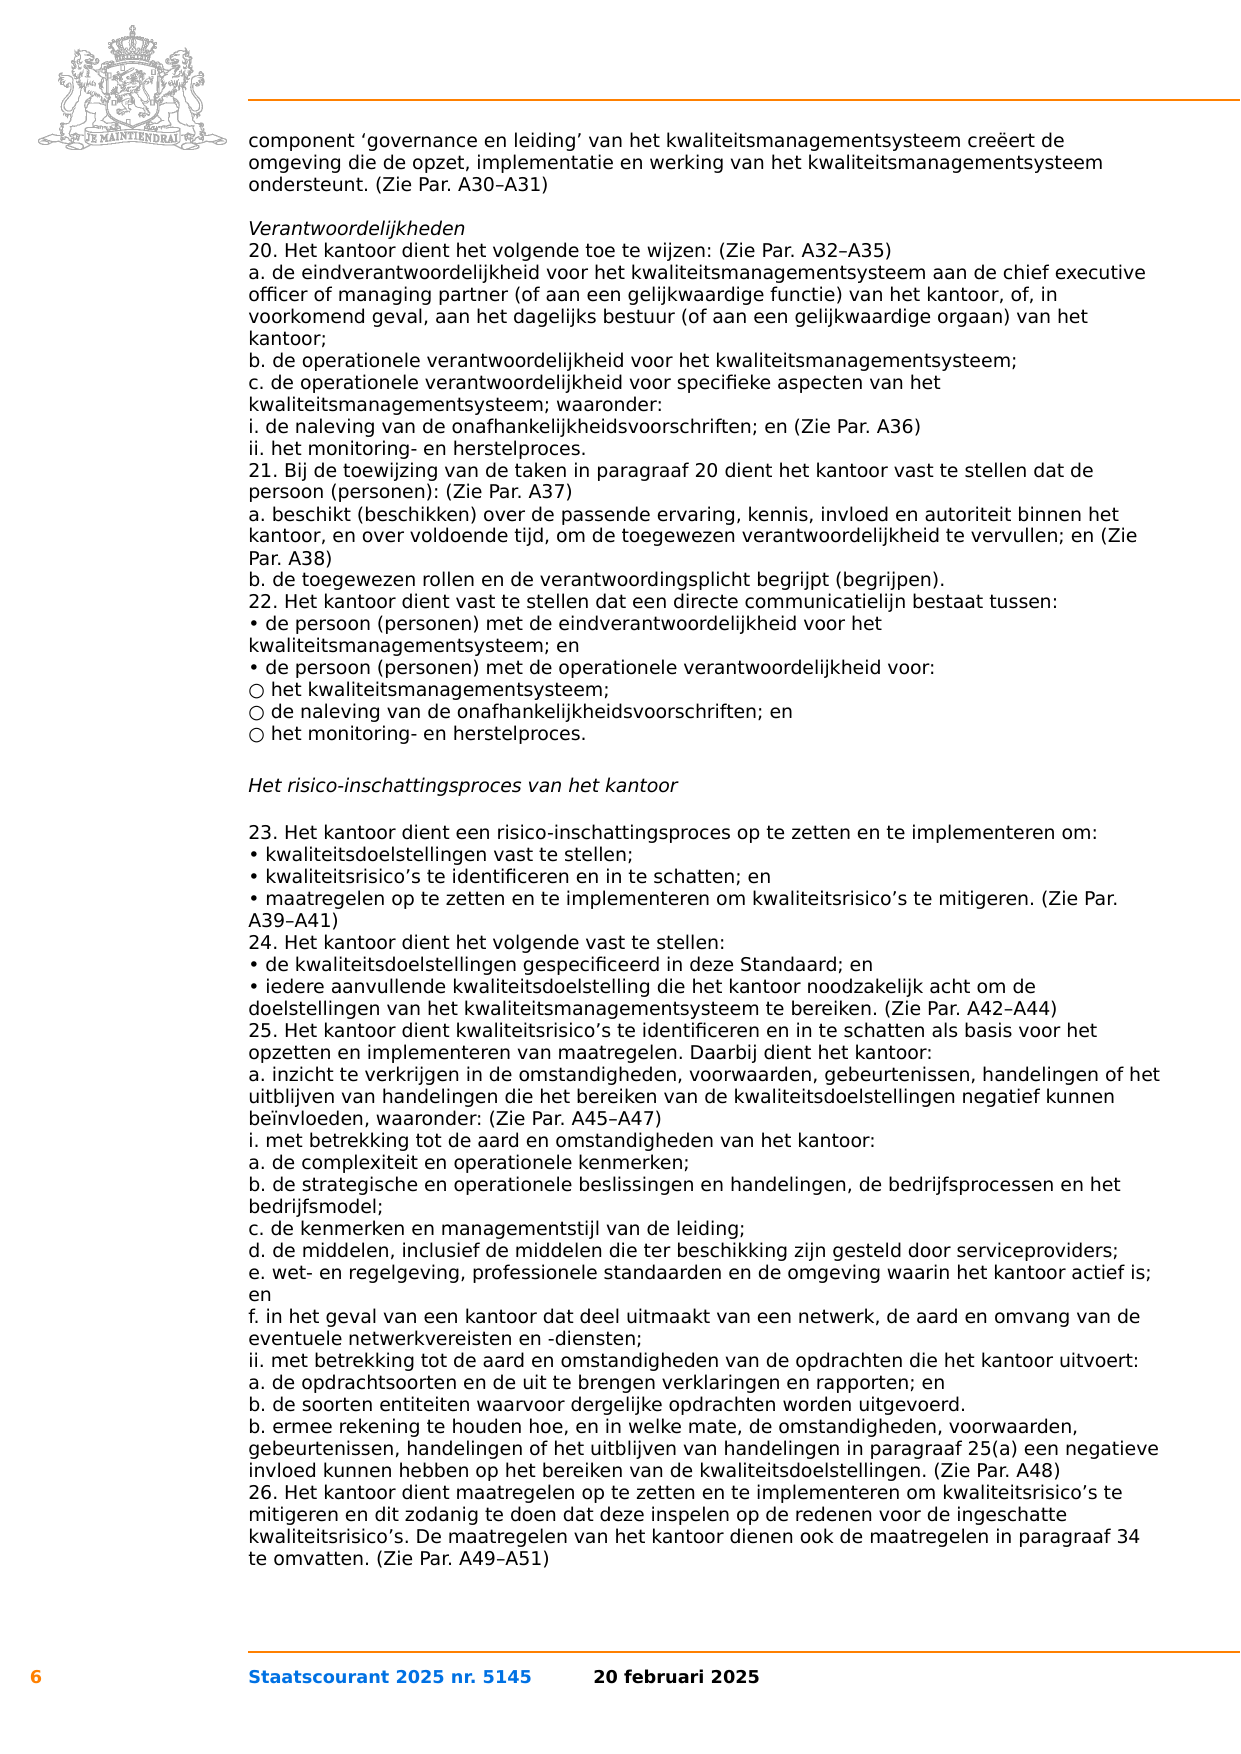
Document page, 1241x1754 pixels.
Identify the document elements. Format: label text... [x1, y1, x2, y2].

text ii. met betrekking tot de aard en omstandigheden van de opdrachten die het kantoor uitvoert: [248, 1350, 1163, 1372]
text b. de operationele verantwoordelijkheid voor het kwaliteitsmanagementsysteem; [248, 349, 1163, 372]
text 26. Het kantoor dient maatregelen op te zetten en te implementeren om kwaliteitsrisico’s te mitigeren en dit zodanig te doen dat deze inspelen op de redenen voor de ingeschatte kwaliteitsrisico’s. De maatregelen van het kantoor dienen ook de maatregelen in paragraaf 34 te omvatten. (Zie Par. A49–A51) [248, 1482, 1163, 1569]
text ○ de naleving van de onafhankelijkheidsvoorschriften; en [248, 701, 1163, 723]
text b. de toegewezen rollen en de verantwoordingsplicht begrijpt (begrijpen). [248, 569, 1163, 591]
text 23. Het kantoor dient een risico-inschattingsproces op te zetten en te implementeren om: [248, 822, 1163, 844]
text e. wet- en regelgeving, professionele standaarden en de omgeving waarin het kantoor actief is; en [248, 1262, 1163, 1306]
text i. met betrekking tot de aard en omstandigheden van het kantoor: [248, 1130, 1163, 1152]
subtitle Het risico-inschattingsproces van het kantoor [248, 775, 1163, 797]
text c. de operationele verantwoordelijkheid voor specifieke aspecten van het kwaliteitsmanagementsysteem; waaronder: [248, 372, 1163, 416]
text • de kwaliteitsdoelstellingen gespecificeerd in deze Standaard; en [248, 954, 1163, 976]
text • kwaliteitsdoelstellingen vast te stellen; [248, 844, 1163, 866]
text 21. Bij de toewijzing van de taken in paragraaf 20 dient het kantoor vast te stellen dat de persoon (personen): (Zie Par. A37) [248, 459, 1163, 503]
text ○ het monitoring- en herstelproces. [248, 723, 1163, 745]
text component ‘governance en leiding’ van het kwaliteitsmanagementsysteem creëert de omgeving die de opzet, implementatie en werking van het kwaliteitsmanagementsysteem ondersteunt. (Zie Par. A30–A31) [248, 130, 1163, 196]
text a. beschikt (beschikken) over de passende ervaring, kennis, invloed en autoriteit binnen het kantoor, en over voldoende tijd, om de toegewezen verantwoordelijkheid te vervullen; en (Zie Par. A38) [248, 503, 1163, 569]
text 25. Het kantoor dient kwaliteitsrisico’s te identificeren en in te schatten als basis voor het opzetten en implementeren van maatregelen. Daarbij dient het kantoor: [248, 1020, 1163, 1064]
text c. de kenmerken en managementstijl van de leiding; [248, 1218, 1163, 1240]
text a. de opdrachtsoorten en de uit te brengen verklaringen en rapporten; en [248, 1372, 1163, 1394]
text • de persoon (personen) met de eindverantwoordelijkheid voor het kwaliteitsmanagementsysteem; en [248, 613, 1163, 657]
text • iedere aanvullende kwaliteitsdoelstelling die het kantoor noodzakelijk acht om de doelstellingen van het kwaliteitsmanagementsysteem te bereiken. (Zie Par. A42–A44) [248, 976, 1163, 1020]
text b. ermee rekening te houden hoe, en in welke mate, de omstandigheden, voorwaarden, gebeurtenissen, handelingen of het uitblijven van handelingen in paragraaf 25(a) een negatieve invloed kunnen hebben op het bereiken van de kwaliteitsdoelstellingen. (Zie Par. A48) [248, 1416, 1163, 1482]
text 20. Het kantoor dient het volgende toe te wijzen: (Zie Par. A32–A35) [248, 240, 1163, 262]
text b. de strategische en operationele beslissingen en handelingen, de bedrijfsprocessen en het bedrijfsmodel; [248, 1174, 1163, 1218]
text • de persoon (personen) met de operationele verantwoordelijkheid voor: [248, 657, 1163, 679]
text a. de eindverantwoordelijkheid voor het kwaliteitsmanagementsysteem aan de chief executive officer of managing partner (of aan een gelijkwaardige functie) van het kantoor, of, in voorkomend geval, aan het dagelijks bestuur (of aan een gelijkwaardige orgaan) van het kantoor; [248, 262, 1163, 349]
text a. de complexiteit en operationele kenmerken; [248, 1152, 1163, 1174]
text 24. Het kantoor dient het volgende vast te stellen: [248, 932, 1163, 954]
text d. de middelen, inclusief de middelen die ter beschikking zijn gesteld door serviceproviders; [248, 1240, 1163, 1262]
text ii. het monitoring- en herstelproces. [248, 437, 1163, 459]
text f. in het geval van een kantoor dat deel uitmaakt van een netwerk, de aard en omvang van de eventuele netwerkvereisten en -diensten; [248, 1306, 1163, 1350]
text ○ het kwaliteitsmanagementsysteem; [248, 679, 1163, 701]
text • kwaliteitsrisico’s te identificeren en in te schatten; en [248, 866, 1163, 888]
picture [38, 25, 227, 150]
text • maatregelen op te zetten en te implementeren om kwaliteitsrisico’s te mitigeren. (Zie Par. A39–A41) [248, 888, 1163, 932]
subtitle Verantwoordelijkheden [248, 218, 1163, 240]
text b. de soorten entiteiten waarvoor dergelijke opdrachten worden uitgevoerd. [248, 1394, 1163, 1416]
text i. de naleving van de onafhankelijkheidsvoorschriften; en (Zie Par. A36) [248, 416, 1163, 437]
text 22. Het kantoor dient vast te stellen dat een directe communicatielijn bestaat tussen: [248, 591, 1163, 613]
text a. inzicht te verkrijgen in de omstandigheden, voorwaarden, gebeurtenissen, handelingen of het uitblijven van handelingen die het bereiken van de kwaliteitsdoelstellingen negatief kunnen beïnvloeden, waaronder: (Zie Par. A45–A47) [248, 1064, 1163, 1130]
